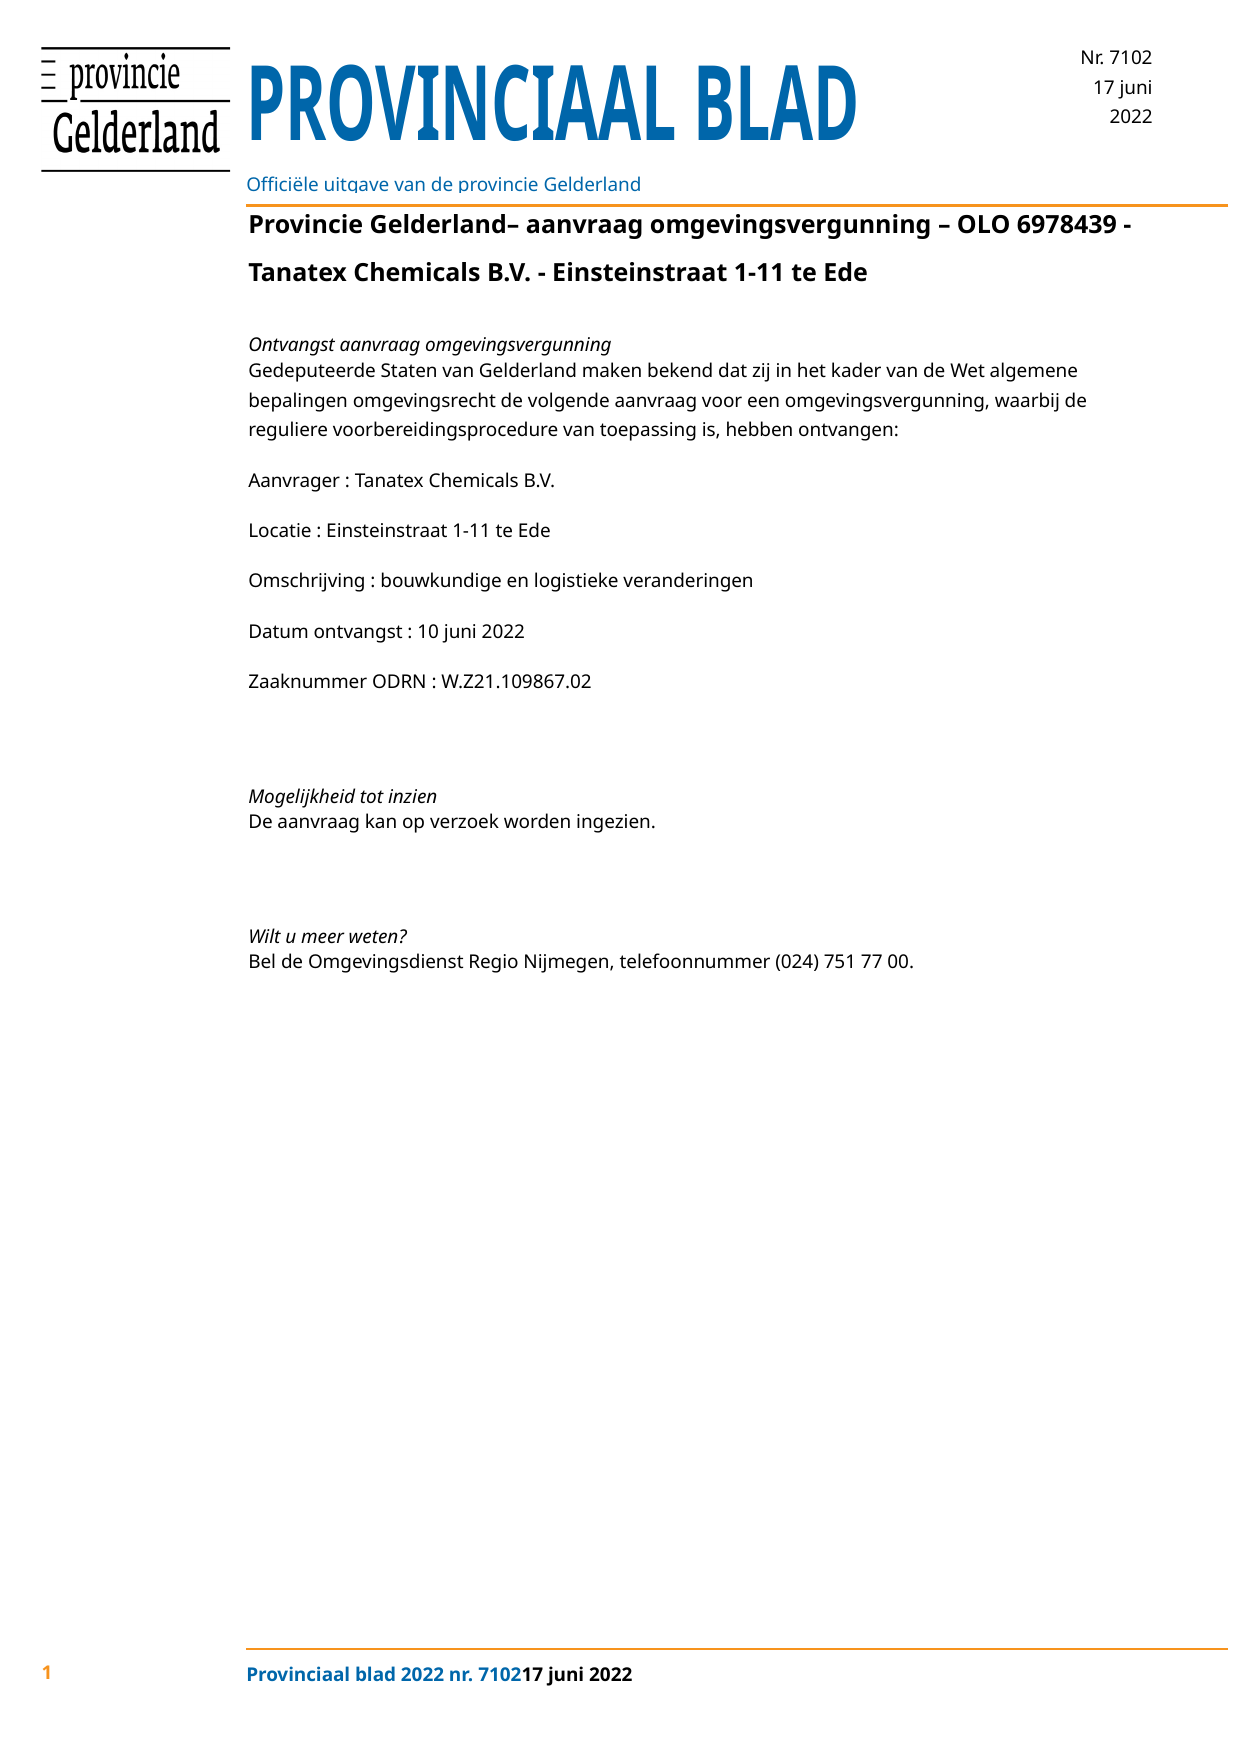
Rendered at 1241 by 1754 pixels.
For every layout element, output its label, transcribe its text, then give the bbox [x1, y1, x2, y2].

text Locatie : Einsteinstraat 1-11 te Ede [248, 517, 1152, 543]
text Ontvangst aanvraag omgevingsvergunning [248, 331, 1152, 357]
text Gedeputeerde Staten van Gelderland maken bekend dat zij in het kader van de Wet algemene bepalingen omgevingsrecht de volgende aanvraag voor een omgevingsvergunning, waarbij de reguliere voorbereidingsprocedure van toepassing is, hebben ontvangen: [248, 357, 1152, 442]
text Aanvrager : Tanatex Chemicals B.V. [248, 467, 1152, 492]
text Bel de Omgevingsdienst Regio Nijmegen, telefoonnummer (024) 751 77 00. [248, 949, 1152, 974]
text Provincie Gelderland– aanvraag omgevingsvergunning – OLO 6978439 - Tanatex Chemicals B.V. - Einsteinstraat 1-11 te Ede [248, 207, 1152, 288]
text Mogelijkheid tot inzien [248, 783, 1152, 808]
text Wilt u meer weten? [248, 923, 1152, 949]
text Omschrijving : bouwkundige en logistieke veranderingen [248, 568, 1152, 593]
text Datum ontvangst : 10 juni 2022 [248, 618, 1152, 644]
text Zaaknummer ODRN : W.Z21.109867.02 [248, 668, 1152, 694]
text De aanvraag kan op verzoek worden ingezien. [248, 808, 1152, 834]
picture [41, 47, 231, 172]
